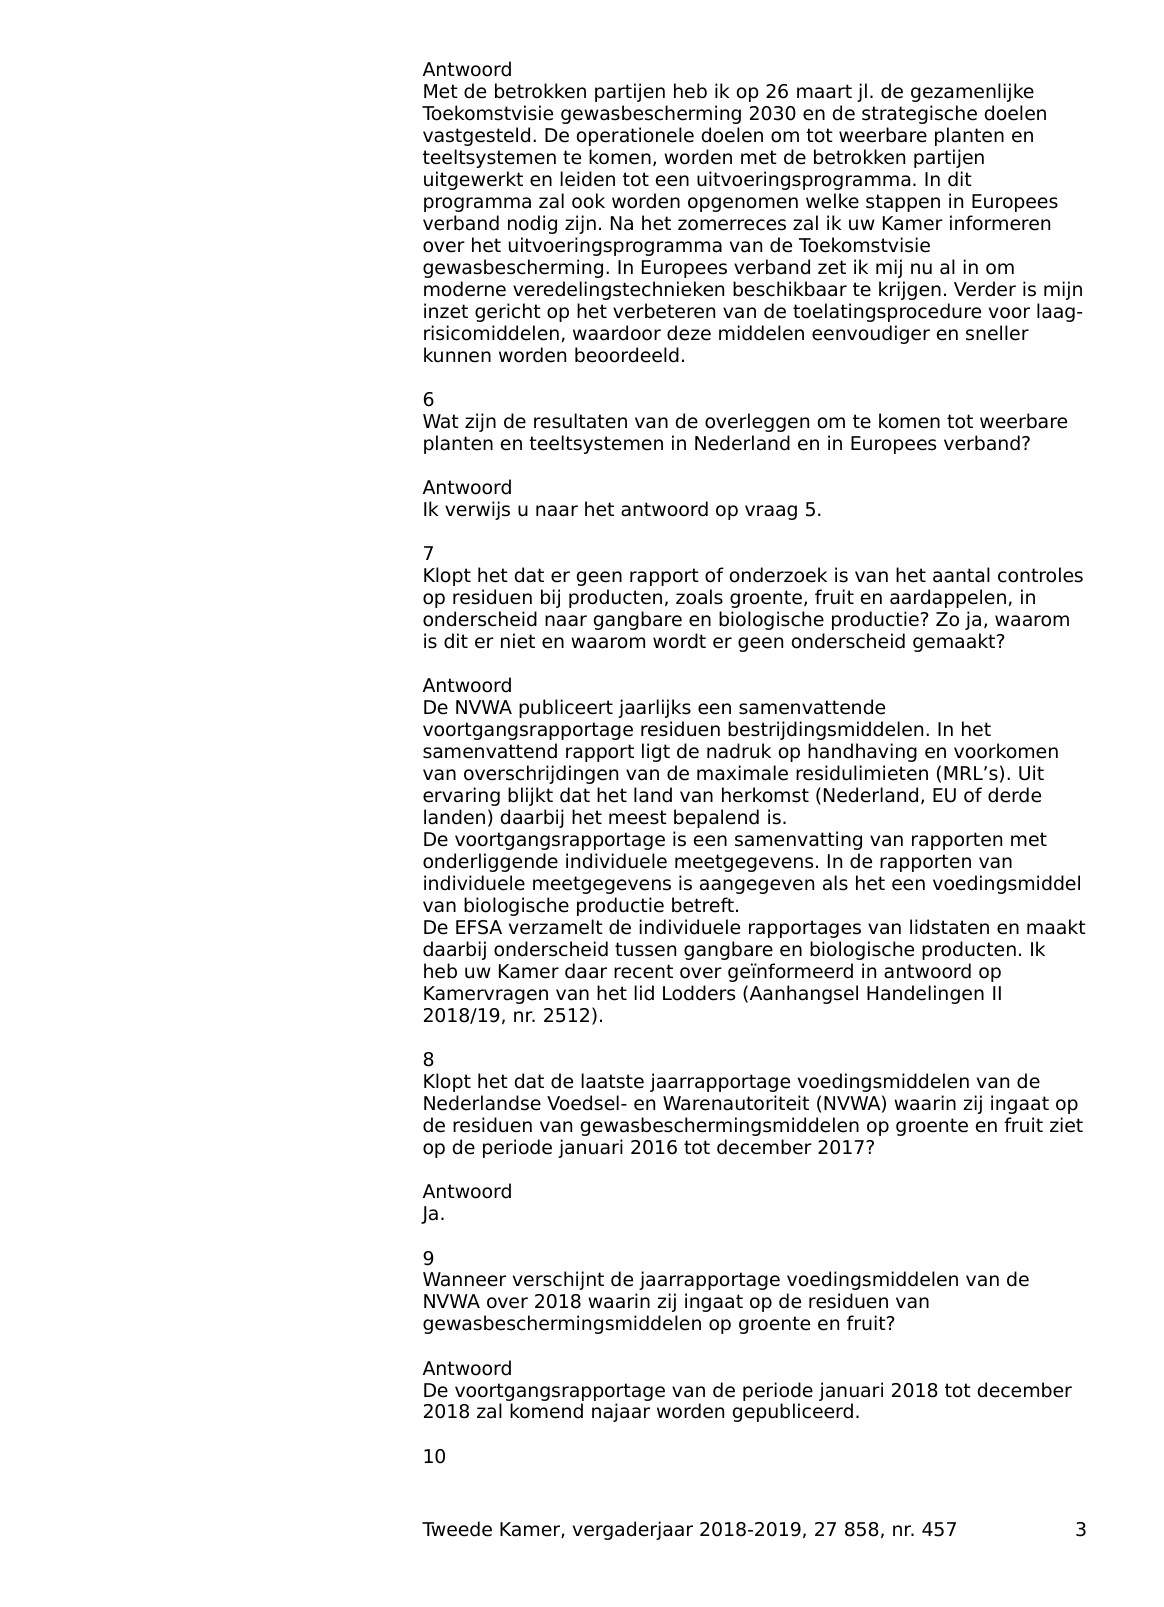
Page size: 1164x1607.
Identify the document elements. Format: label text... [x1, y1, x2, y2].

text Klopt het dat er geen rapport of onderzoek is van het aantal controles op residuen bij producten, zoals groente, fruit en aardappelen, in onderscheid naar gangbare en biologische productie? Zo ja, waarom is dit er niet en waarom wordt er geen onderscheid gemaakt? [422, 565, 1087, 653]
text Wanneer verschijnt de jaarrapportage voedingsmiddelen van de NVWA over 2018 waarin zij ingaat op de residuen van gewasbeschermingsmiddelen op groente en fruit? [422, 1269, 1087, 1335]
text De voortgangsrapportage van de periode januari 2018 tot december 2018 zal komend najaar worden gepubliceerd. [422, 1379, 1087, 1423]
text Antwoord [422, 59, 1087, 81]
text 8 [422, 1049, 1087, 1071]
text Klopt het dat de laatste jaarrapportage voedingsmiddelen van de Nederlandse Voedsel- en Warenautoriteit (NVWA) waarin zij ingaat op de residuen van gewasbeschermingsmiddelen op groente en fruit ziet op de periode januari 2016 tot december 2017? [422, 1071, 1087, 1159]
text Ik verwijs u naar het antwoord op vraag 5. [422, 499, 1087, 521]
text 9 [422, 1247, 1087, 1269]
text Antwoord [422, 477, 1087, 499]
text Met de betrokken partijen heb ik op 26 maart jl. de gezamenlijke Toekomstvisie gewasbescherming 2030 en de strategische doelen vastgesteld. De operationele doelen om tot weerbare planten en teeltsystemen te komen, worden met de betrokken partijen uitgewerkt en leiden tot een uitvoeringsprogramma. In dit programma zal ook worden opgenomen welke stappen in Europees verband nodig zijn. Na het zomerreces zal ik uw Kamer informeren over het uitvoeringsprogramma van de Toekomstvisie gewasbescherming. In Europees verband zet ik mij nu al in om moderne veredelingstechnieken beschikbaar te krijgen. Verder is mijn inzet gericht op het verbeteren van de toelatingsprocedure voor laag-risicomiddelen, waardoor deze middelen eenvoudiger en sneller kunnen worden beoordeeld. [422, 81, 1087, 367]
text 10 [422, 1446, 1087, 1468]
text Antwoord [422, 675, 1087, 697]
text 6 [422, 389, 1087, 411]
text 7 [422, 543, 1087, 565]
text Wat zijn de resultaten van de overleggen om te komen tot weerbare planten en teeltsystemen in Nederland en in Europees verband? [422, 411, 1087, 455]
text De voortgangsrapportage is een samenvatting van rapporten met onderliggende individuele meetgegevens. In de rapporten van individuele meetgegevens is aangegeven als het een voedingsmiddel van biologische productie betreft. [422, 829, 1087, 917]
text Antwoord [422, 1357, 1087, 1379]
text Antwoord [422, 1181, 1087, 1203]
text De EFSA verzamelt de individuele rapportages van lidstaten en maakt daarbij onderscheid tussen gangbare en biologische producten. Ik heb uw Kamer daar recent over geïnformeerd in antwoord op Kamervragen van het lid Lodders (Aanhangsel Handelingen II 2018/19, nr. 2512). [422, 917, 1087, 1027]
text Ja. [422, 1203, 1087, 1225]
text De NVWA publiceert jaarlijks een samenvattende voortgangsrapportage residuen bestrijdingsmiddelen. In het samenvattend rapport ligt de nadruk op handhaving en voorkomen van overschrijdingen van de maximale residulimieten (MRL’s). Uit ervaring blijkt dat het land van herkomst (Nederland, EU of derde landen) daarbij het meest bepalend is. [422, 697, 1087, 829]
